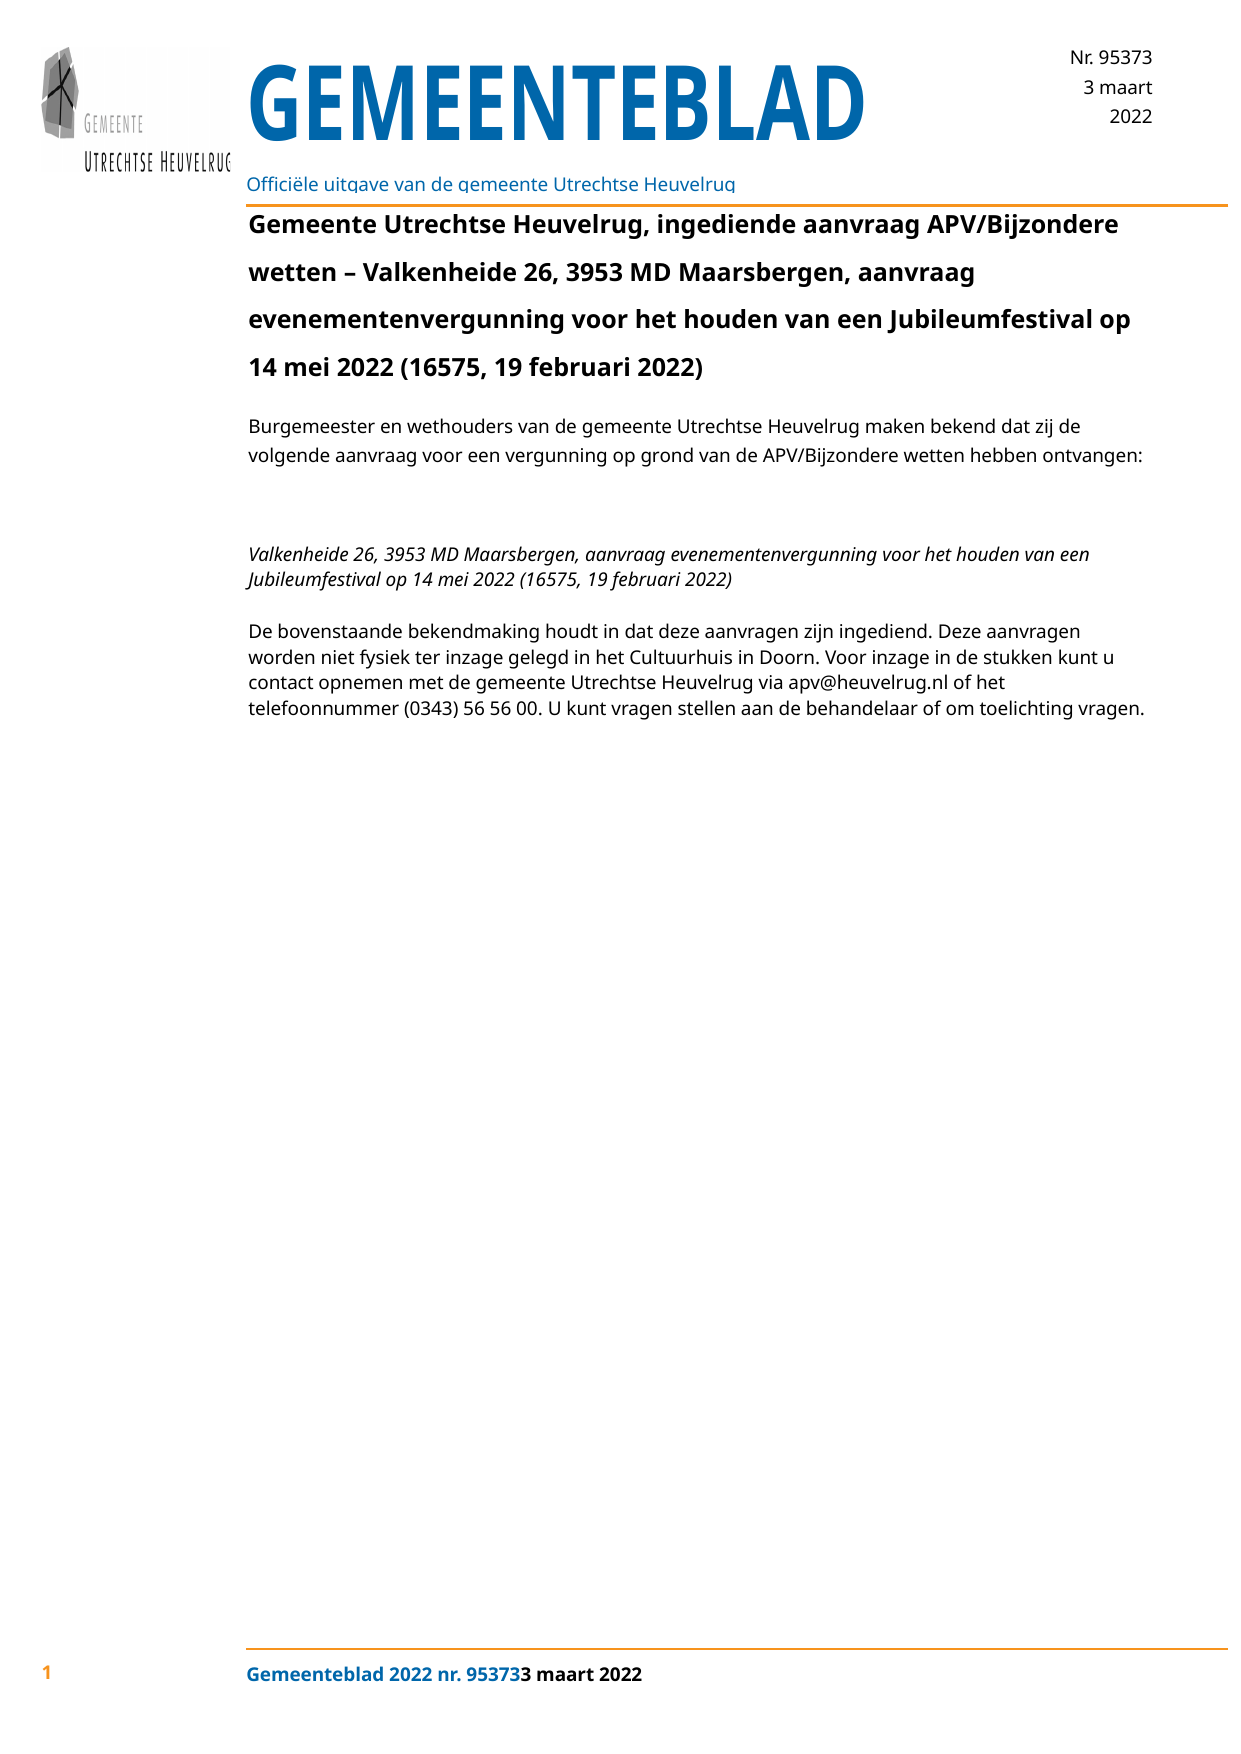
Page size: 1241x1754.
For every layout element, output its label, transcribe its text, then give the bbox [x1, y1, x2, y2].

text Burgemeester en wethouders van de gemeente Utrechtse Heuvelrug maken bekend dat zij de volgende aanvraag voor een vergunning op grond van de APV/Bijzondere wetten hebben ontvangen: [248, 413, 1152, 468]
text De bovenstaande bekendmaking houdt in dat deze aanvragen zijn ingediend. Deze aanvragen worden niet fysiek ter inzage gelegd in het Cultuurhuis in Doorn. Voor inzage in de stukken kunt u contact opnemen met de gemeente Utrechtse Heuvelrug via apv@heuvelrug.nl of het telefoonnummer (0343) 56 56 00. U kunt vragen stellen aan de behandelaar of om toelichting vragen. [248, 618, 1152, 721]
text Valkenheide 26, 3953 MD Maarsbergen, aanvraag evenementenvergunning voor het houden van een Jubileumfestival op 14 mei 2022 (16575, 19 februari 2022) [248, 541, 1152, 592]
text Gemeente Utrechtse Heuvelrug, ingediende aanvraag APV/Bijzondere wetten – Valkenheide 26, 3953 MD Maarsbergen, aanvraag evenementenvergunning voor het houden van een Jubileumfestival op 14 mei 2022 (16575, 19 februari 2022) [248, 207, 1152, 384]
picture [41, 47, 231, 172]
